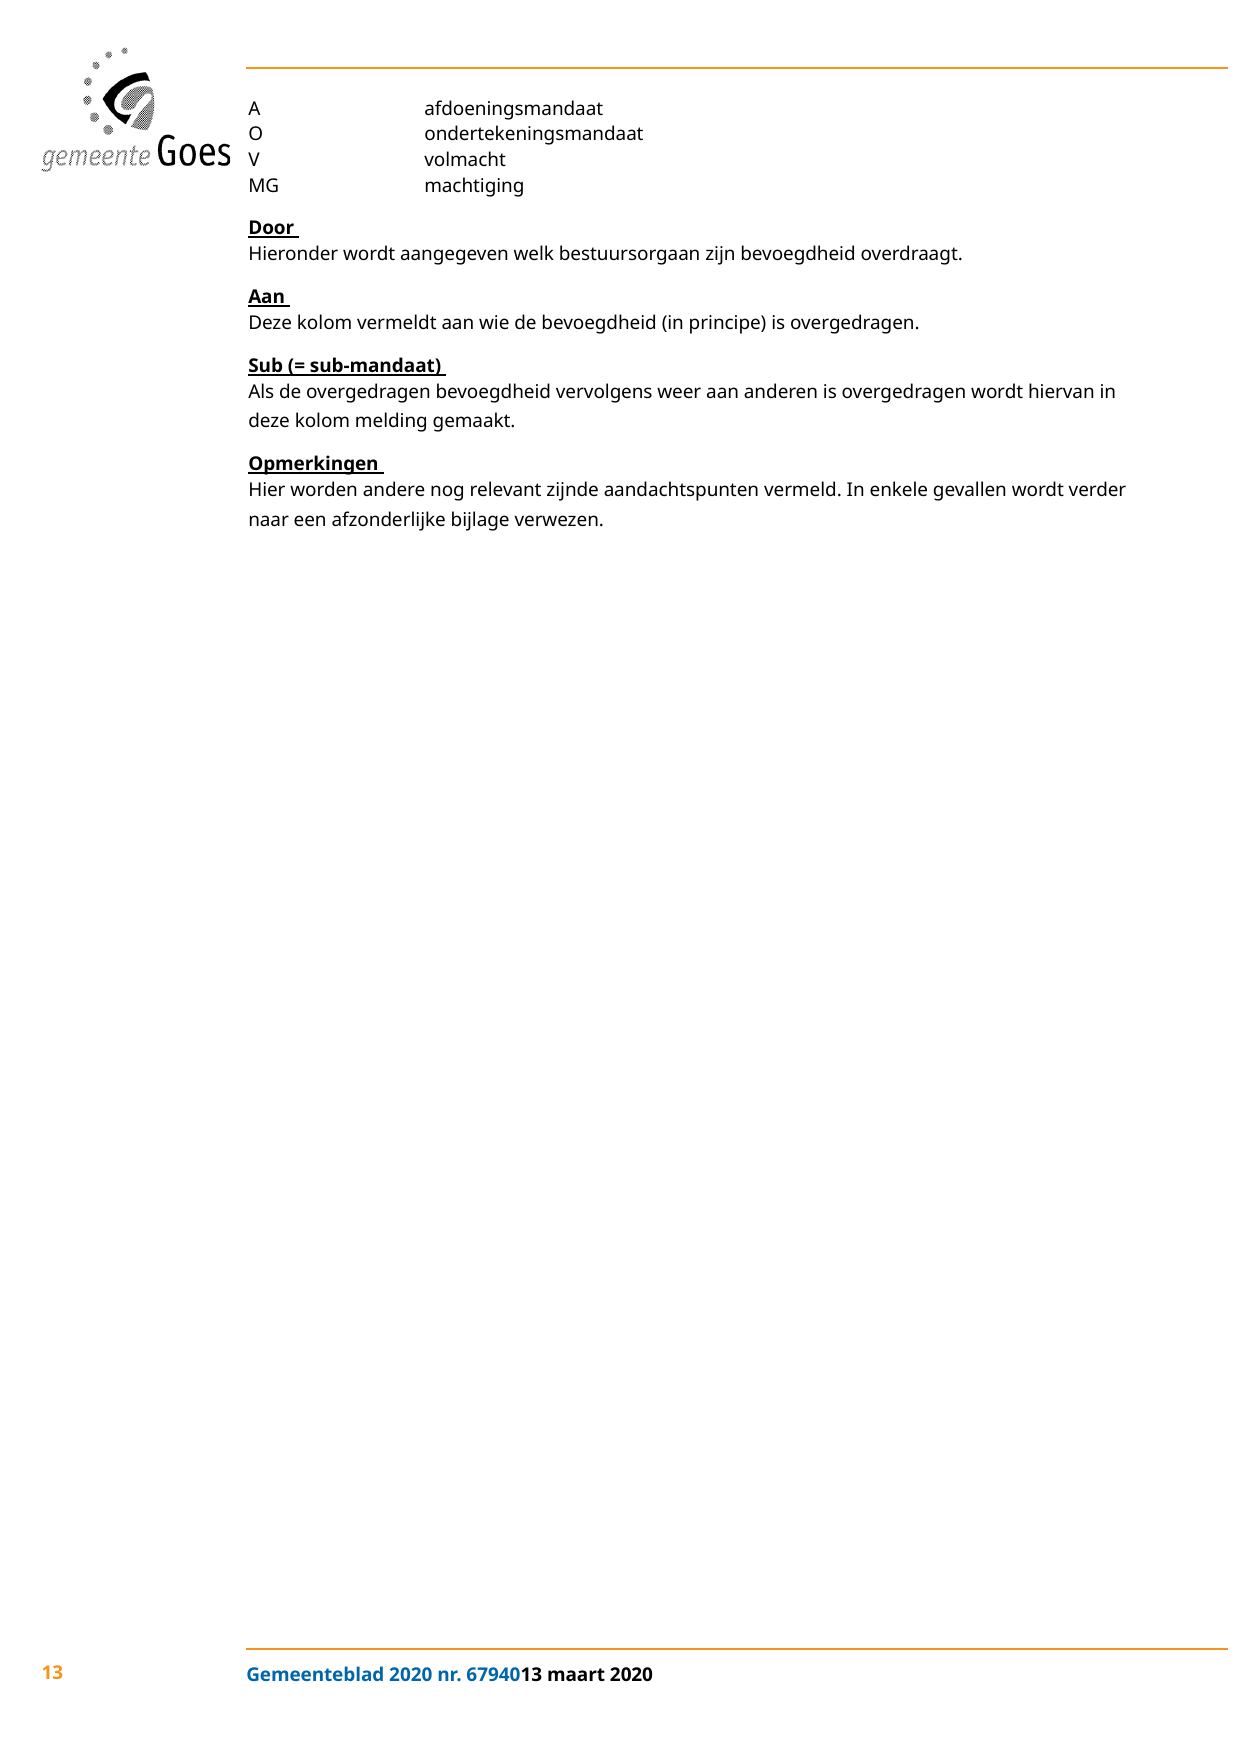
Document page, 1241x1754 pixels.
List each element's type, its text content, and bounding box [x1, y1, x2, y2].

table_cell ondertekeningsmandaat [424, 121, 1152, 146]
table_cell V [248, 146, 424, 172]
text Door [248, 214, 1152, 240]
table_cell MG [248, 172, 424, 198]
text Aan [248, 283, 1152, 309]
picture [41, 47, 231, 172]
text Opmerkingen [248, 451, 1152, 476]
table_cell volmacht [424, 146, 1152, 172]
text Als de overgedragen bevoegdheid vervolgens weer aan anderen is overgedragen wordt hiervan in deze kolom melding gemaakt. [248, 378, 1152, 433]
text Hier worden andere nog relevant zijnde aandachtspunten vermeld. In enkele gevallen wordt verder naar een afzonderlijke bijlage verwezen. [248, 476, 1152, 532]
table_cell O [248, 121, 424, 146]
text Hieronder wordt aangegeven welk bestuursorgaan zijn bevoegdheid overdraagt. [248, 240, 1152, 266]
table_header afdoeningsmandaat [424, 95, 1152, 121]
text Deze kolom vermeldt aan wie de bevoegdheid (in principe) is overgedragen. [248, 309, 1152, 335]
text Sub (= sub-mandaat) [248, 352, 1152, 378]
table_header A [248, 95, 424, 121]
table_cell machtiging [424, 172, 1152, 198]
